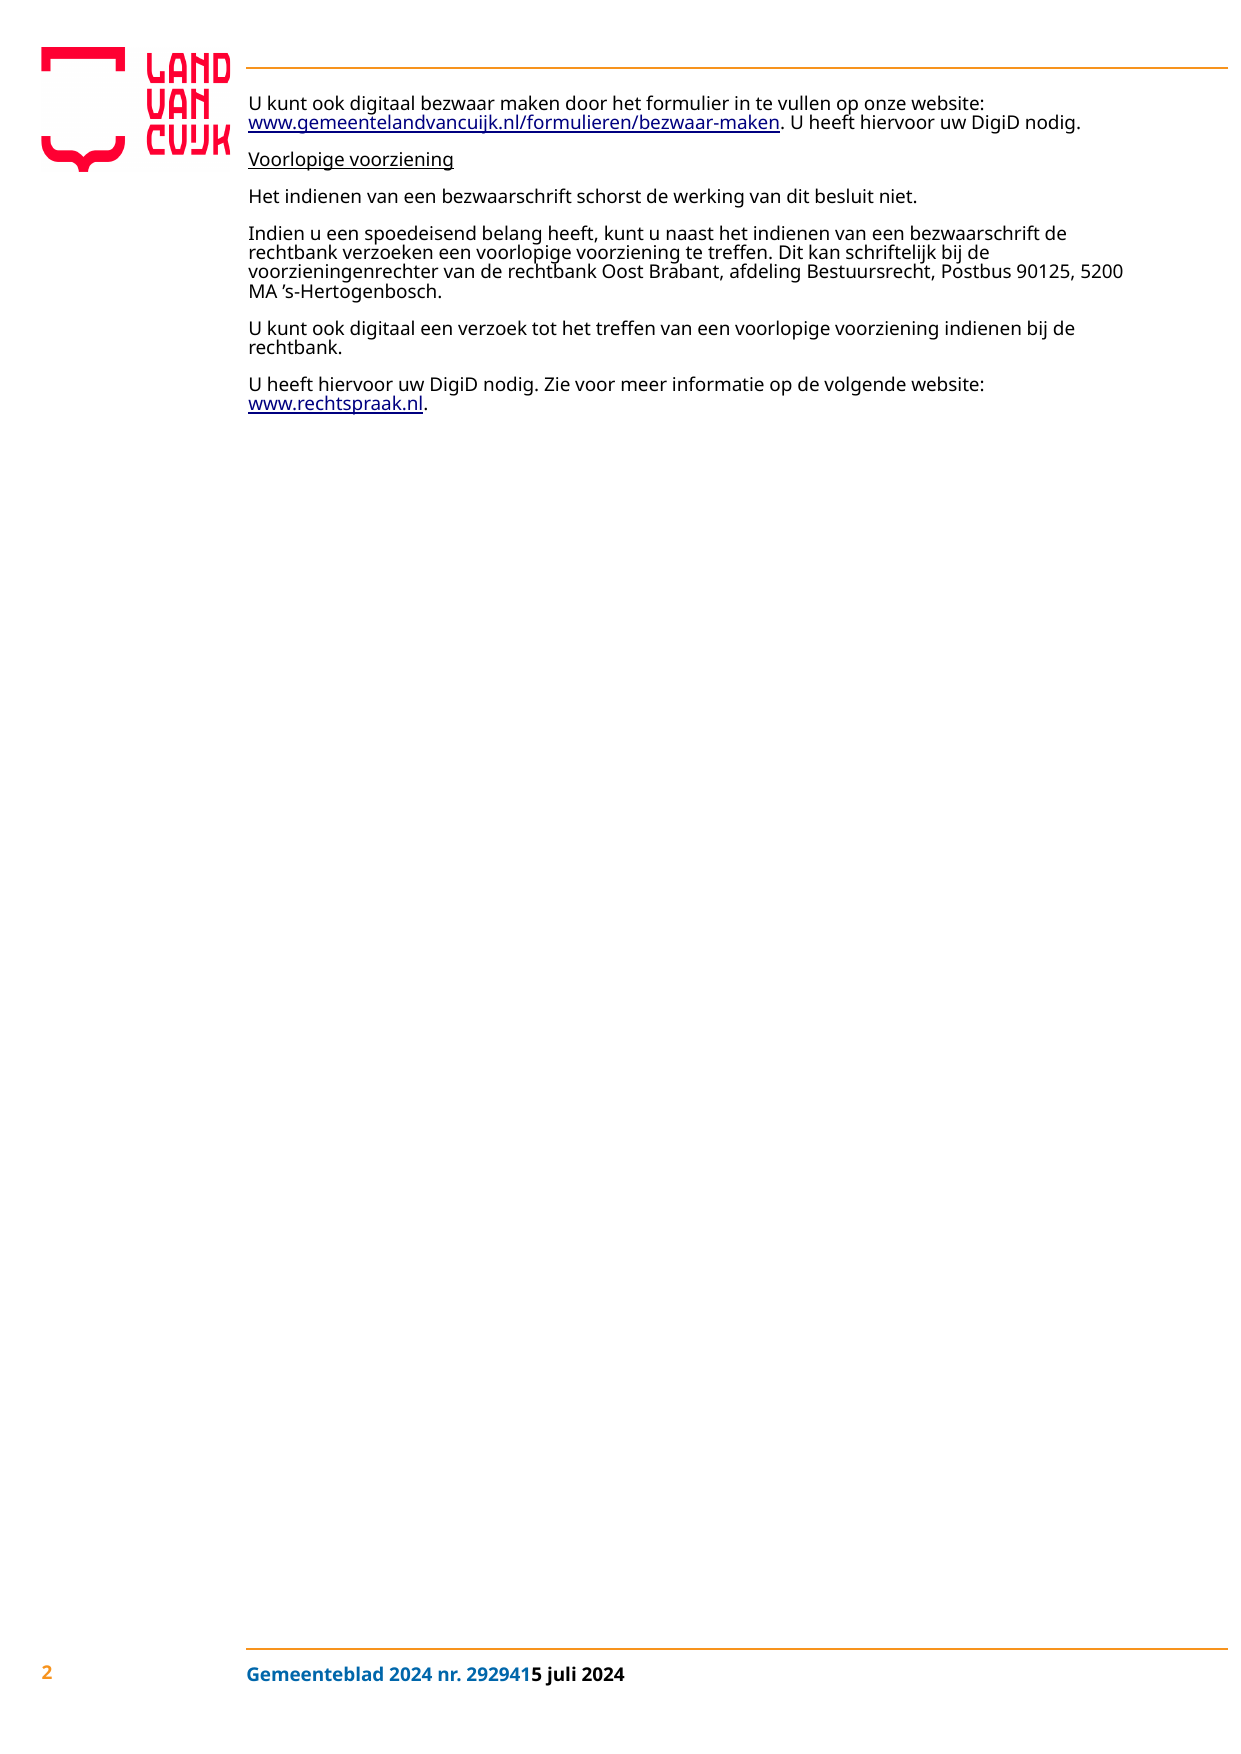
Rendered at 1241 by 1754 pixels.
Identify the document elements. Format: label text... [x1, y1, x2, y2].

picture [41, 47, 231, 172]
text U heeft hiervoor uw DigiD nodig. Zie voor meer informatie op de volgende website: www.rechtspraak.nl. [248, 376, 1152, 414]
text U kunt ook digitaal bezwaar maken door het formulier in te vullen op onze website: www.gemeentelandvancuijk.nl/formulieren/bezwaar-maken. U heeft hiervoor uw DigiD nodig. [248, 95, 1152, 133]
text Het indienen van een bezwaarschrift schorst de werking van dit besluit niet. [248, 188, 1152, 207]
text U kunt ook digitaal een verzoek tot het treffen van een voorlopige voorziening indienen bij de rechtbank. [248, 320, 1152, 358]
text Voorlopige voorziening [248, 151, 1152, 170]
text Indien u een spoedeisend belang heeft, kunt u naast het indienen van een bezwaarschrift de rechtbank verzoeken een voorlopige voorziening te treffen. Dit kan schriftelijk bij de voorzieningenrechter van de rechtbank Oost Brabant, afdeling Bestuursrecht, Postbus 90125, 5200 MA ’s-Hertogenbosch. [248, 225, 1152, 302]
